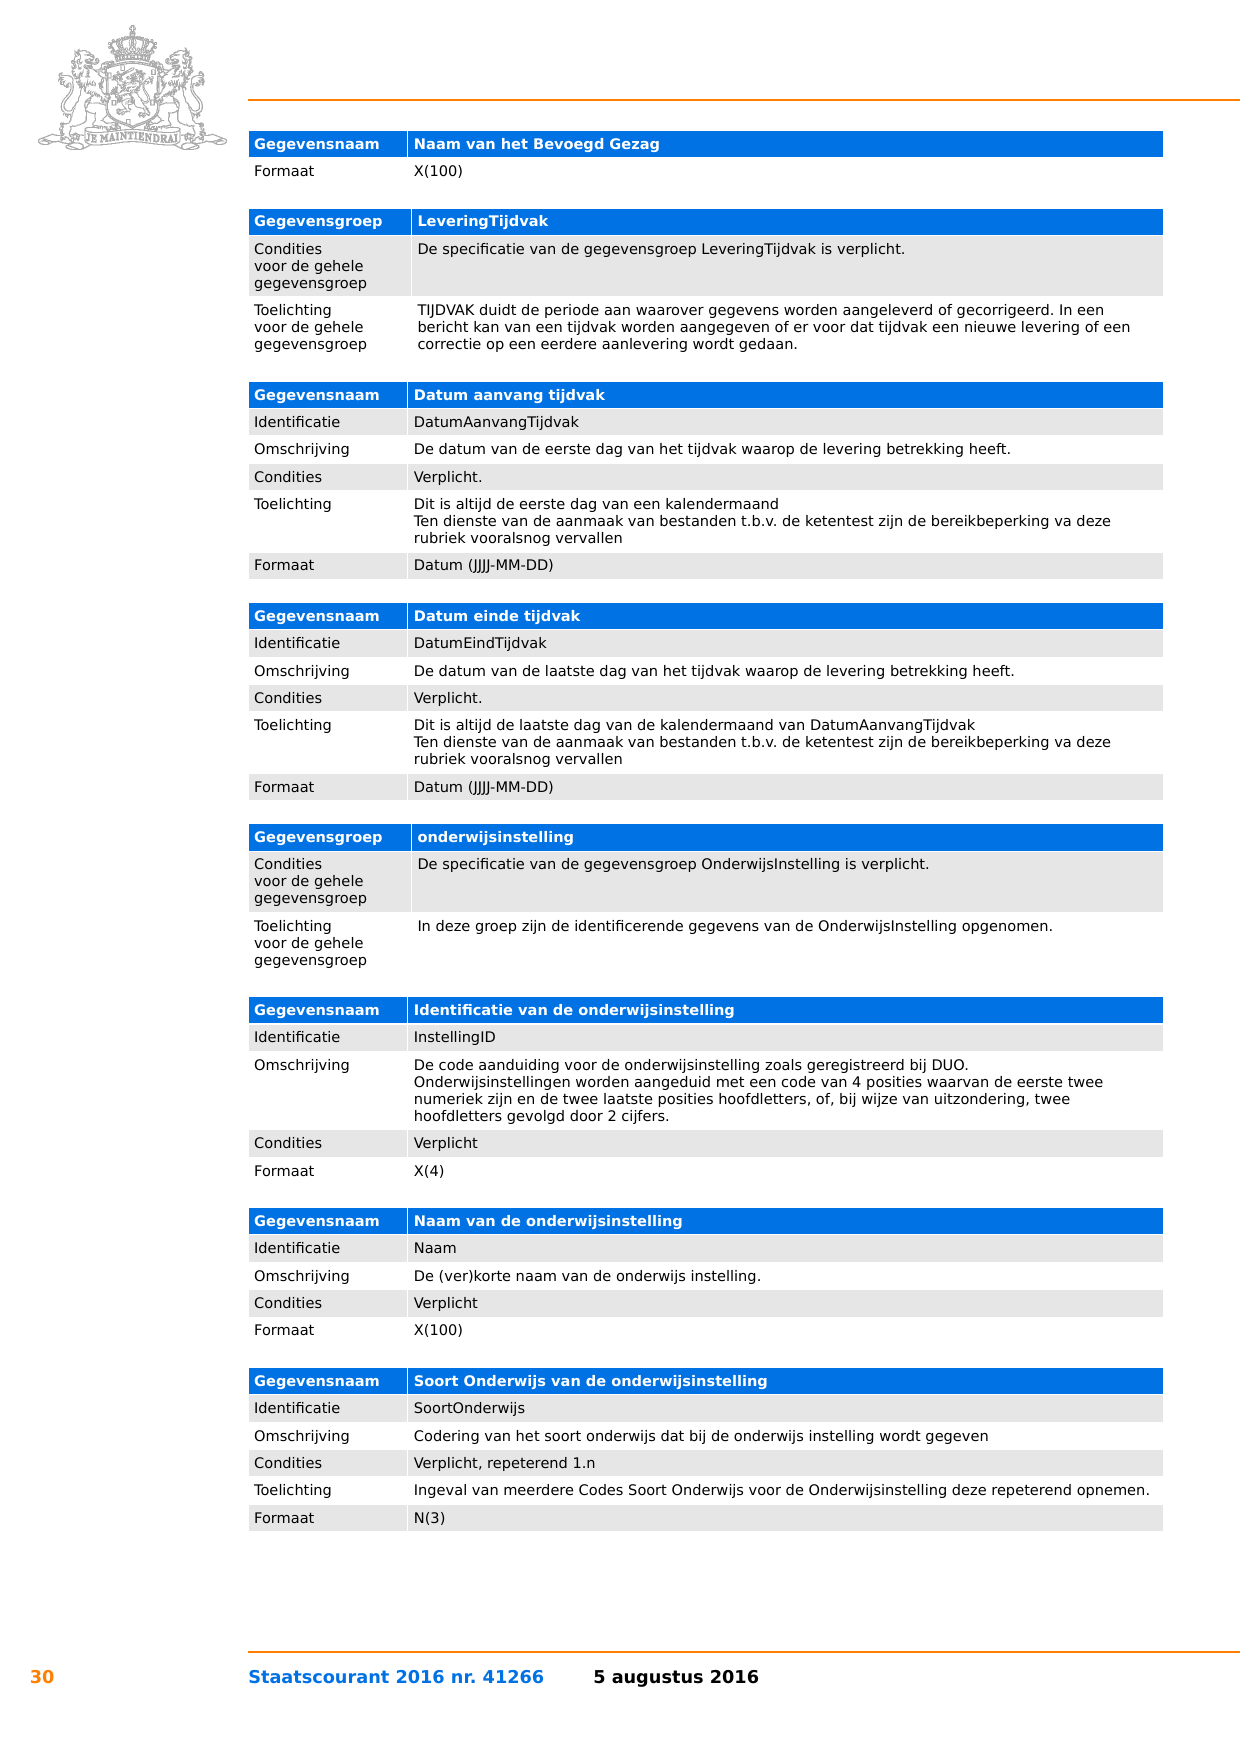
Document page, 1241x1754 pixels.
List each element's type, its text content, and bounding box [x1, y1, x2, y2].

table_cell Condities voor de gehele gegevensgroep [249, 236, 411, 296]
table_cell Toelichting [249, 713, 407, 773]
table_cell Identificatie [249, 630, 407, 657]
table_cell Omschrijving [249, 658, 407, 684]
table_cell Identificatie [249, 1025, 407, 1051]
table_cell Formaat [249, 1158, 407, 1184]
table_cell Ingeval van meerdere Codes Soort Onderwijs voor de Onderwijsinstelling deze repeterend opnemen. [408, 1478, 1163, 1504]
table_cell X(4) [408, 1158, 1163, 1184]
table_header Datum aanvang tijdvak [408, 382, 1163, 408]
table_header Gegevensnaam [249, 603, 407, 629]
table_cell De specificatie van de gegevensgroep LeveringTijdvak is verplicht. [412, 236, 1163, 296]
table_header Naam van de onderwijsinstelling [408, 1208, 1163, 1234]
table_cell Condities [249, 1130, 407, 1157]
table_cell Toelichting voor de gehele gegevensgroep [249, 913, 411, 973]
table_cell Condities [249, 1290, 407, 1317]
table_header Gegevensnaam [249, 131, 407, 157]
table_header onderwijsinstelling [412, 824, 1163, 851]
table_cell SoortOnderwijs [408, 1395, 1163, 1422]
table_header Gegevensgroep [249, 209, 411, 235]
table_header Gegevensgroep [249, 824, 411, 851]
table_cell De datum van de laatste dag van het tijdvak waarop de levering betrekking heeft. [408, 658, 1163, 684]
table_cell Identificatie [249, 1235, 407, 1262]
table_header Gegevensnaam [249, 1208, 407, 1234]
table_cell Datum (JJJJ-MM-DD) [408, 774, 1163, 800]
table_cell DatumAanvangTijdvak [408, 409, 1163, 435]
table_header Gegevensnaam [249, 382, 407, 408]
table_cell Condities [249, 1450, 407, 1476]
table_cell Omschrijving [249, 1263, 407, 1289]
table_cell Toelichting voor de gehele gegevensgroep [249, 298, 411, 358]
table_header Soort Onderwijs van de onderwijsinstelling [408, 1368, 1163, 1394]
table_cell Formaat [249, 1318, 407, 1344]
table_cell Condities voor de gehele gegevensgroep [249, 852, 411, 912]
table_cell InstellingID [408, 1025, 1163, 1051]
table_header Identificatie van de onderwijsinstelling [408, 997, 1163, 1023]
picture [38, 25, 227, 150]
table_cell Formaat [249, 553, 407, 579]
table_cell Verplicht [408, 1130, 1163, 1157]
table_cell Verplicht, repeterend 1.n [408, 1450, 1163, 1476]
table_cell Verplicht. [408, 464, 1163, 490]
table_cell Omschrijving [249, 1423, 407, 1449]
table_cell Toelichting [249, 1478, 407, 1504]
table_cell N(3) [408, 1505, 1163, 1531]
table_header Datum einde tijdvak [408, 603, 1163, 629]
table_header Naam van het Bevoegd Gezag [408, 131, 1163, 157]
table_cell Datum (JJJJ-MM-DD) [408, 553, 1163, 579]
table_cell X(100) [408, 1318, 1163, 1344]
table_cell Verplicht. [408, 685, 1163, 711]
table_cell Verplicht [408, 1290, 1163, 1317]
table_cell Omschrijving [249, 1052, 407, 1129]
table_header Gegevensnaam [249, 1368, 407, 1394]
table_cell Dit is altijd de laatste dag van de kalendermaand van DatumAanvangTijdvak Ten dienste van de aanmaak van bestanden t.b.v. de ketentest zijn de bereikbeperking va deze rubriek vooralsnog vervallen [408, 713, 1163, 773]
table_cell Codering van het soort onderwijs dat bij de onderwijs instelling wordt gegeven [408, 1423, 1163, 1449]
table_cell DatumEindTijdvak [408, 630, 1163, 657]
table_header LeveringTijdvak [412, 209, 1163, 235]
table_cell Condities [249, 685, 407, 711]
table_header Gegevensnaam [249, 997, 407, 1023]
table_cell Formaat [249, 774, 407, 800]
table_cell X(100) [408, 158, 1163, 185]
table_cell Omschrijving [249, 436, 407, 463]
table_cell In deze groep zijn de identificerende gegevens van de OnderwijsInstelling opgenomen. [412, 913, 1163, 973]
table_cell De specificatie van de gegevensgroep OnderwijsInstelling is verplicht. [412, 852, 1163, 912]
table_cell Naam [408, 1235, 1163, 1262]
table_cell De code aanduiding voor de onderwijsinstelling zoals geregistreerd bij DUO. Onderwijsinstellingen worden aangeduid met een code van 4 posities waarvan de eerste twee numeriek zijn en de twee laatste posities hoofdletters, of, bij wijze van uitzondering, twee hoofdletters gevolgd door 2 cijfers. [408, 1052, 1163, 1129]
table_cell Formaat [249, 158, 407, 185]
table_cell Toelichting [249, 491, 407, 552]
table_cell Formaat [249, 1505, 407, 1531]
table_cell Dit is altijd de eerste dag van een kalendermaand Ten dienste van de aanmaak van bestanden t.b.v. de ketentest zijn de bereikbeperking va deze rubriek vooralsnog vervallen [408, 491, 1163, 552]
table_cell Identificatie [249, 409, 407, 435]
table_cell De datum van de eerste dag van het tijdvak waarop de levering betrekking heeft. [408, 436, 1163, 463]
table_cell TIJDVAK duidt de periode aan waarover gegevens worden aangeleverd of gecorrigeerd. In een bericht kan van een tijdvak worden aangegeven of er voor dat tijdvak een nieuwe levering of een correctie op een eerdere aanlevering wordt gedaan. [412, 298, 1163, 358]
table_cell Identificatie [249, 1395, 407, 1422]
table_cell De (ver)korte naam van de onderwijs instelling. [408, 1263, 1163, 1289]
table_cell Condities [249, 464, 407, 490]
